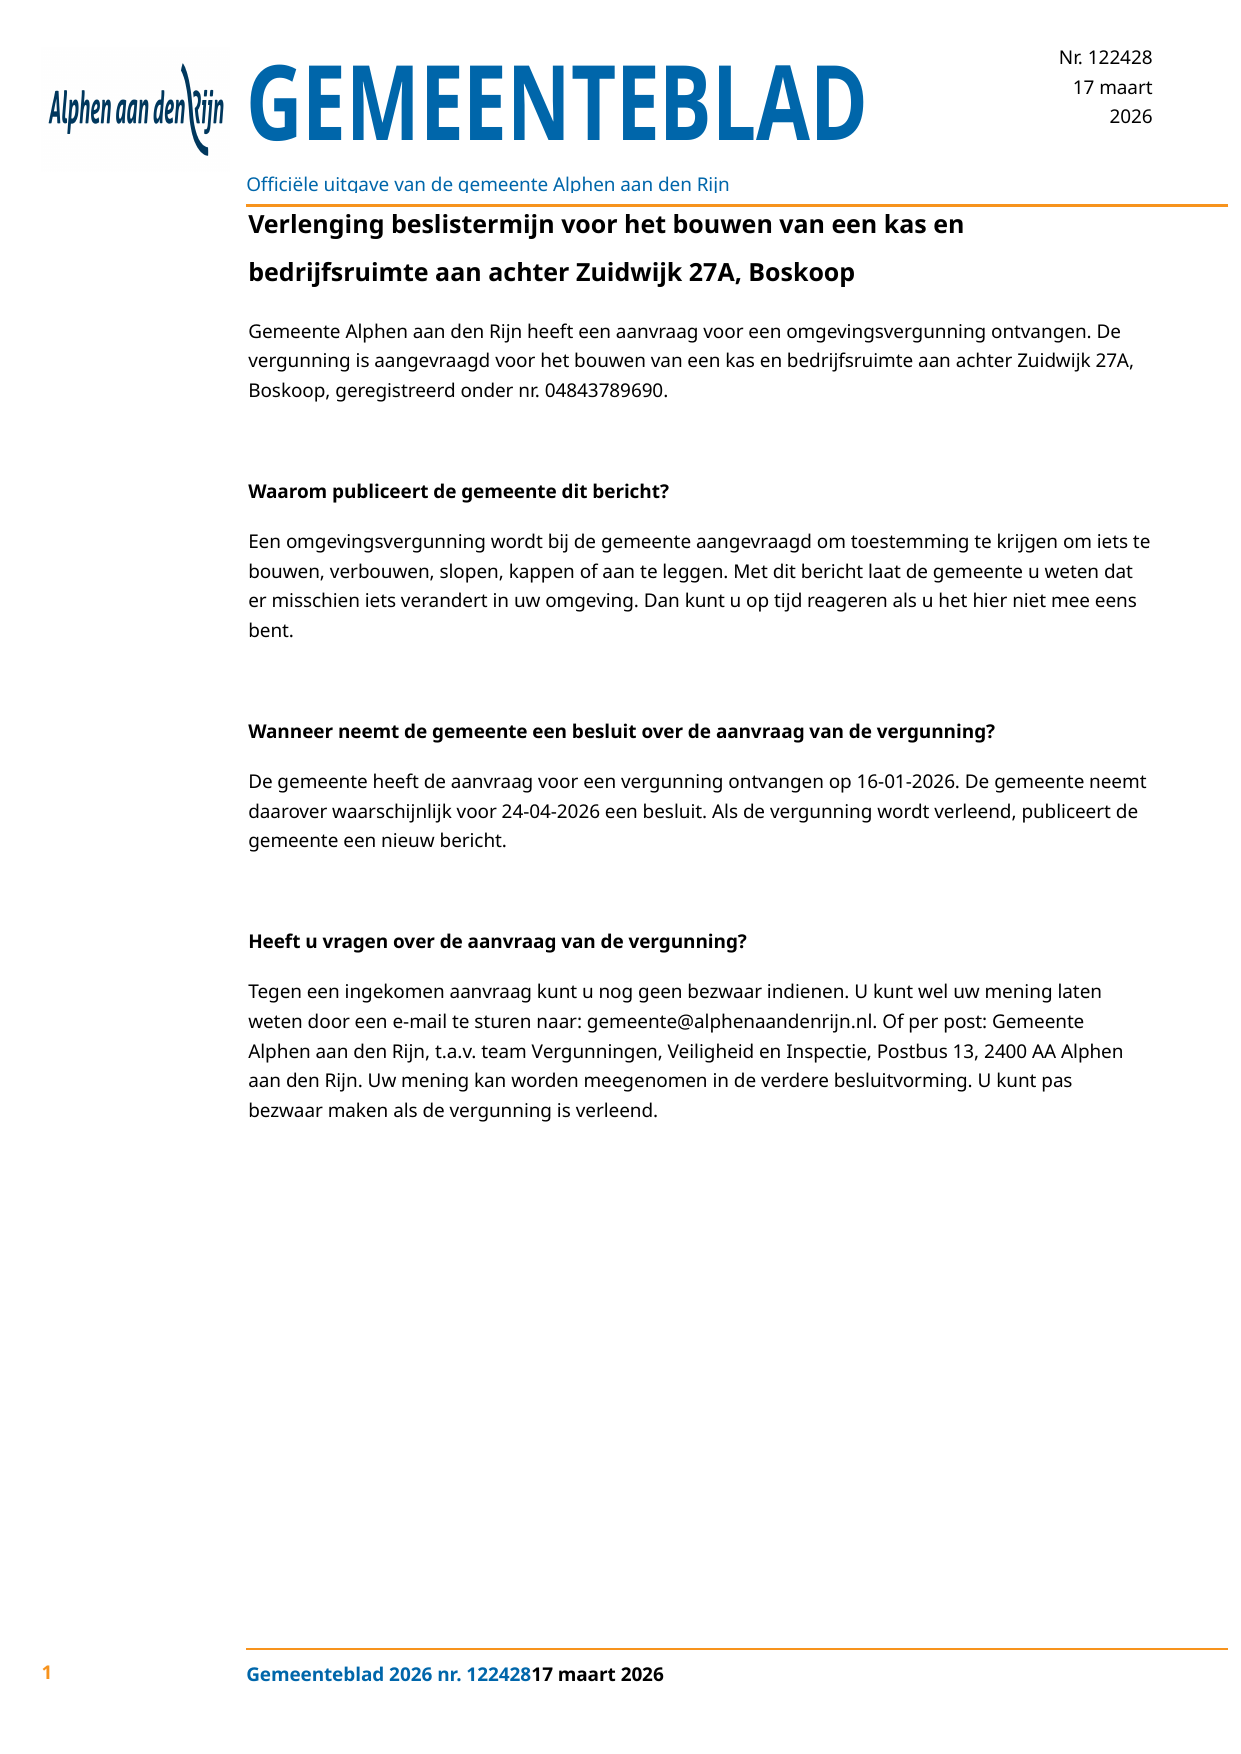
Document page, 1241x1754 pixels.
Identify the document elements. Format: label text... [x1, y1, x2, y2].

text Tegen een ingekomen aanvraag kunt u nog geen bezwaar indienen. U kunt wel uw mening laten weten door een e-mail te sturen naar: gemeente@alphenaandenrijn.nl. Of per post: Gemeente Alphen aan den Rijn, t.a.v. team Vergunningen, Veiligheid en Inspectie, Postbus 13, 2400 AA Alphen aan den Rijn. Uw mening kan worden meegenomen in de verdere besluitvorming. U kunt pas bezwaar maken als de vergunning is verleend. [248, 979, 1152, 1123]
text Wanneer neemt de gemeente een besluit over de aanvraag van de vergunning? [248, 718, 1152, 744]
text Heeft u vragen over de aanvraag van de vergunning? [248, 928, 1152, 954]
text Gemeente Alphen aan den Rijn heeft een aanvraag voor een omgevingsvergunning ontvangen. De vergunning is aangevraagd voor het bouwen van een kas en bedrijfsruimte aan achter Zuidwijk 27A, Boskoop, geregistreerd onder nr. 04843789690. [248, 318, 1152, 403]
picture [41, 47, 231, 172]
text Verlenging beslistermijn voor het bouwen van een kas en bedrijfsruimte aan achter Zuidwijk 27A, Boskoop [248, 207, 1152, 288]
text Een omgevingsvergunning wordt bij de gemeente aangevraagd om toestemming te krijgen om iets te bouwen, verbouwen, slopen, kappen of aan te leggen. Met dit bericht laat de gemeente u weten dat er misschien iets verandert in uw omgeving. Dan kunt u op tijd reageren als u het hier niet mee eens bent. [248, 528, 1152, 643]
text Waarom publiceert de gemeente dit bericht? [248, 478, 1152, 504]
text De gemeente heeft de aanvraag voor een vergunning ontvangen op 16-01-2026. De gemeente neemt daarover waarschijnlijk voor 24-04-2026 een besluit. Als de vergunning wordt verleend, publiceert de gemeente een nieuw bericht. [248, 768, 1152, 853]
